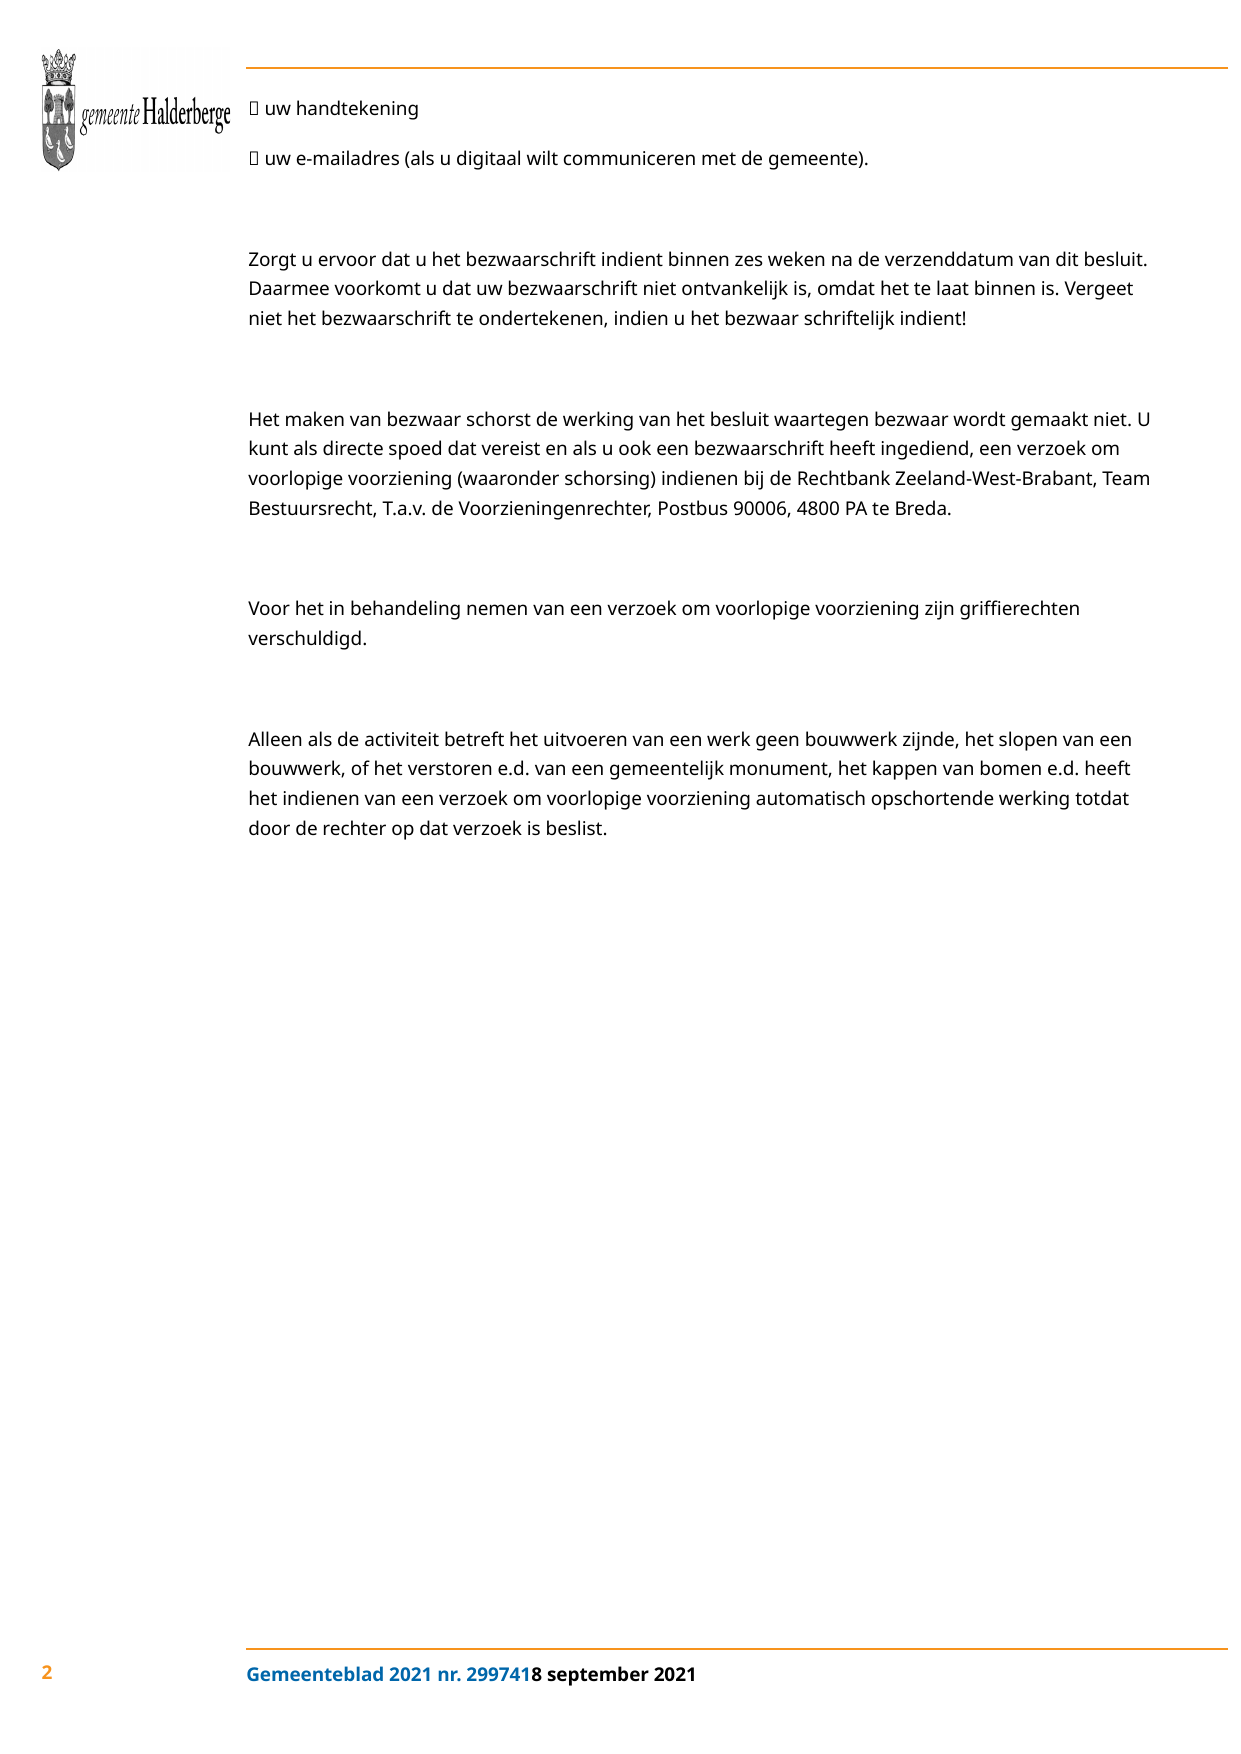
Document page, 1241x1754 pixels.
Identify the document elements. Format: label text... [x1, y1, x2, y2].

text Het maken van bezwaar schorst de werking van het besluit waartegen bezwaar wordt gemaakt niet. U kunt als directe spoed dat vereist en als u ook een bezwaarschrift heeft ingediend, een verzoek om voorlopige voorziening (waaronder schorsing) indienen bij de Rechtbank Zeeland-West-Brabant, Team Bestuursrecht, T.a.v. de Voorzieningenrechter, Postbus 90006, 4800 PA te Breda. [248, 406, 1152, 521]
picture [41, 47, 231, 172]
text Voor het in behandeling nemen van een verzoek om voorlopige voorziening zijn griffierechten verschuldigd. [248, 596, 1152, 651]
text Zorgt u ervoor dat u het bezwaarschrift indient binnen zes weken na de verzenddatum van dit besluit. Daarmee voorkomt u dat uw bezwaarschrift niet ontvankelijk is, omdat het te laat binnen is. Vergeet niet het bezwaarschrift te ondertekenen, indien u het bezwaar schriftelijk indient! [248, 246, 1152, 331]
text Alleen als de activiteit betreft het uitvoeren van een werk geen bouwwerk zijnde, het slopen van een bouwwerk, of het verstoren e.d. van een gemeentelijk monument, het kappen van bomen e.d. heeft het indienen van een verzoek om voorlopige voorziening automatisch opschortende werking totdat door de rechter op dat verzoek is beslist. [248, 726, 1152, 841]
text  uw e-mailadres (als u digitaal wilt communiceren met de gemeente). [248, 145, 1152, 171]
text  uw handtekening [248, 95, 1152, 121]
